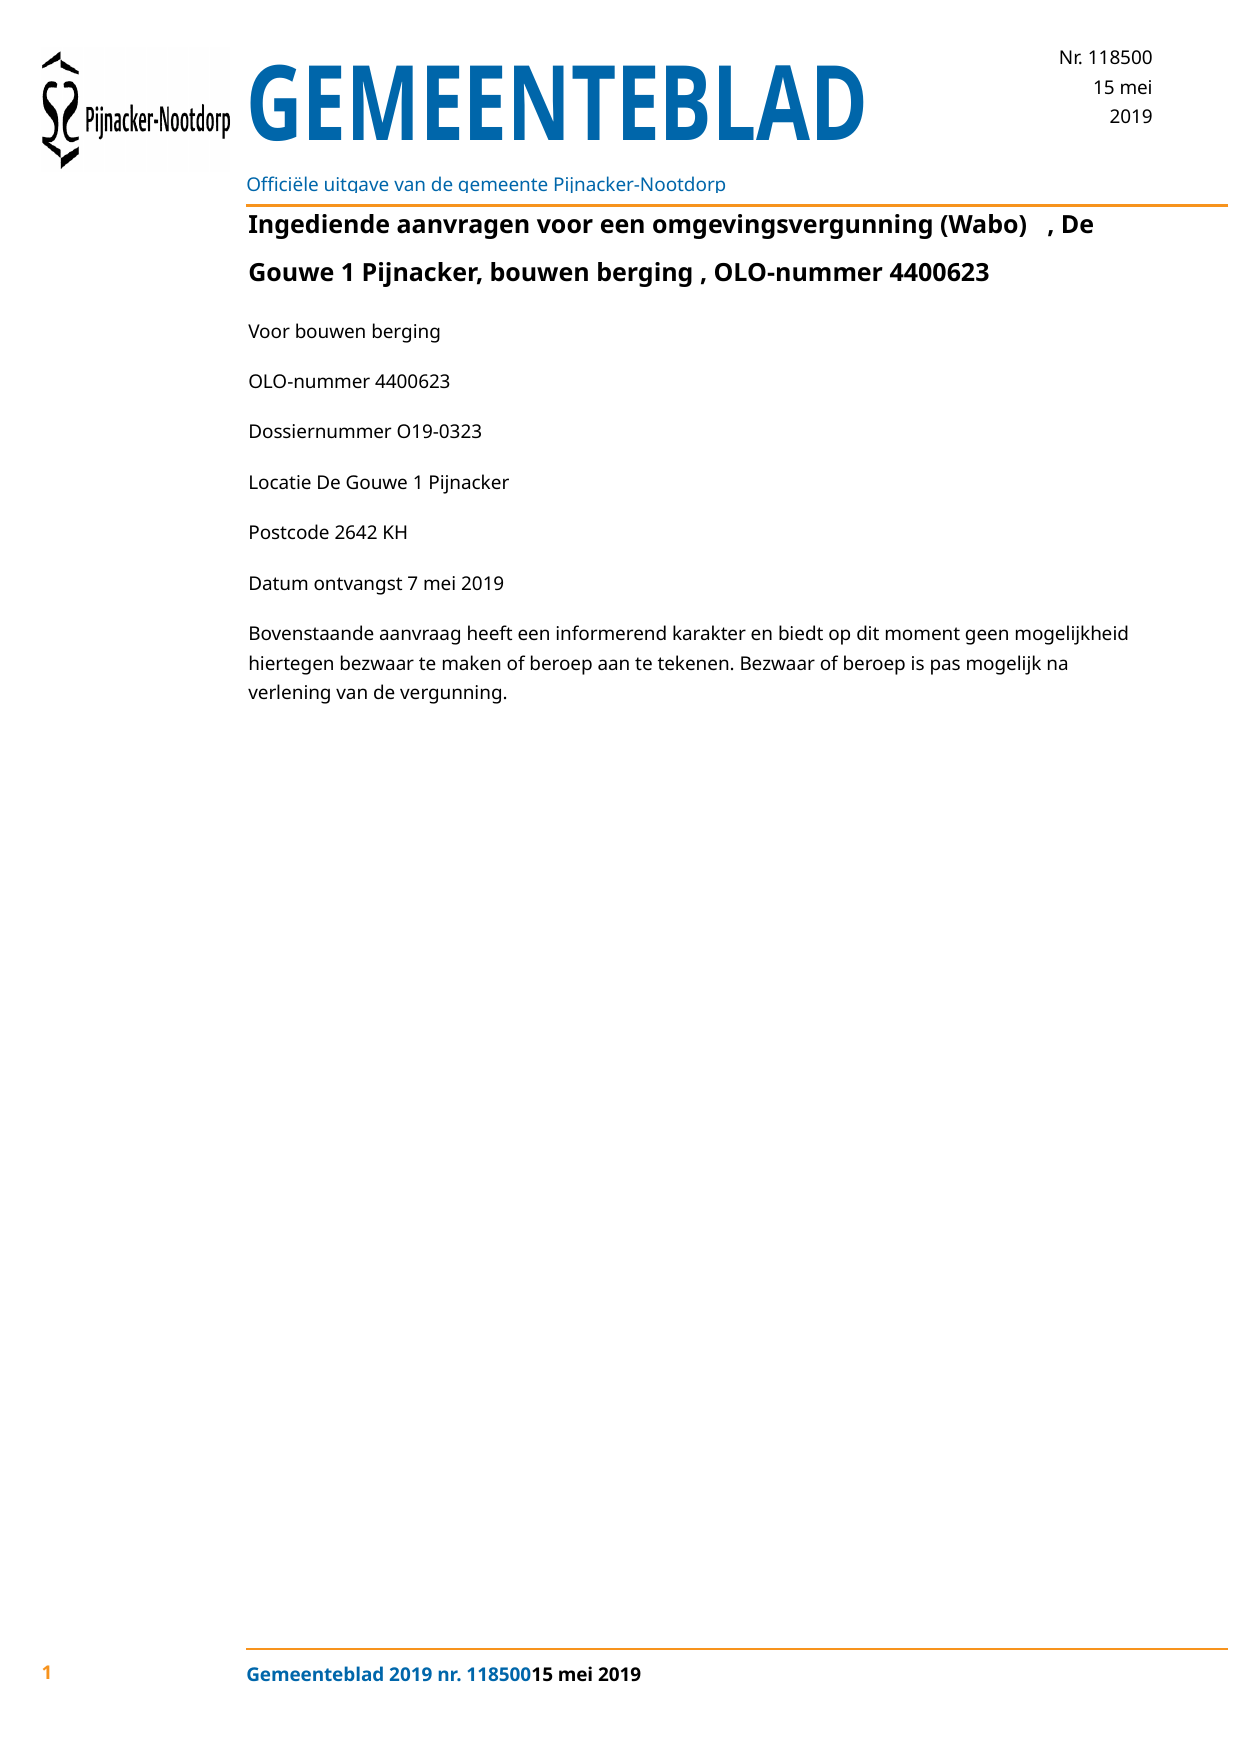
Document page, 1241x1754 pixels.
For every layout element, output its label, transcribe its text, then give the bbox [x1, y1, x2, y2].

text Dossiernummer O19-0323 [248, 419, 1152, 444]
text OLO-nummer 4400623 [248, 368, 1152, 394]
text Postcode 2642 KH [248, 519, 1152, 545]
text Bovenstaande aanvraag heeft een informerend karakter en biedt op dit moment geen mogelijkheid hiertegen bezwaar te maken of beroep aan te tekenen. Bezwaar of beroep is pas mogelijk na verlening van de vergunning. [248, 620, 1152, 705]
text Ingediende aanvragen voor een omgevingsvergunning (Wabo) , De Gouwe 1 Pijnacker, bouwen berging , OLO-nummer 4400623 [248, 207, 1152, 288]
picture [41, 47, 231, 172]
text Voor bouwen berging [248, 318, 1152, 344]
text Locatie De Gouwe 1 Pijnacker [248, 469, 1152, 495]
text Datum ontvangst 7 mei 2019 [248, 570, 1152, 596]
